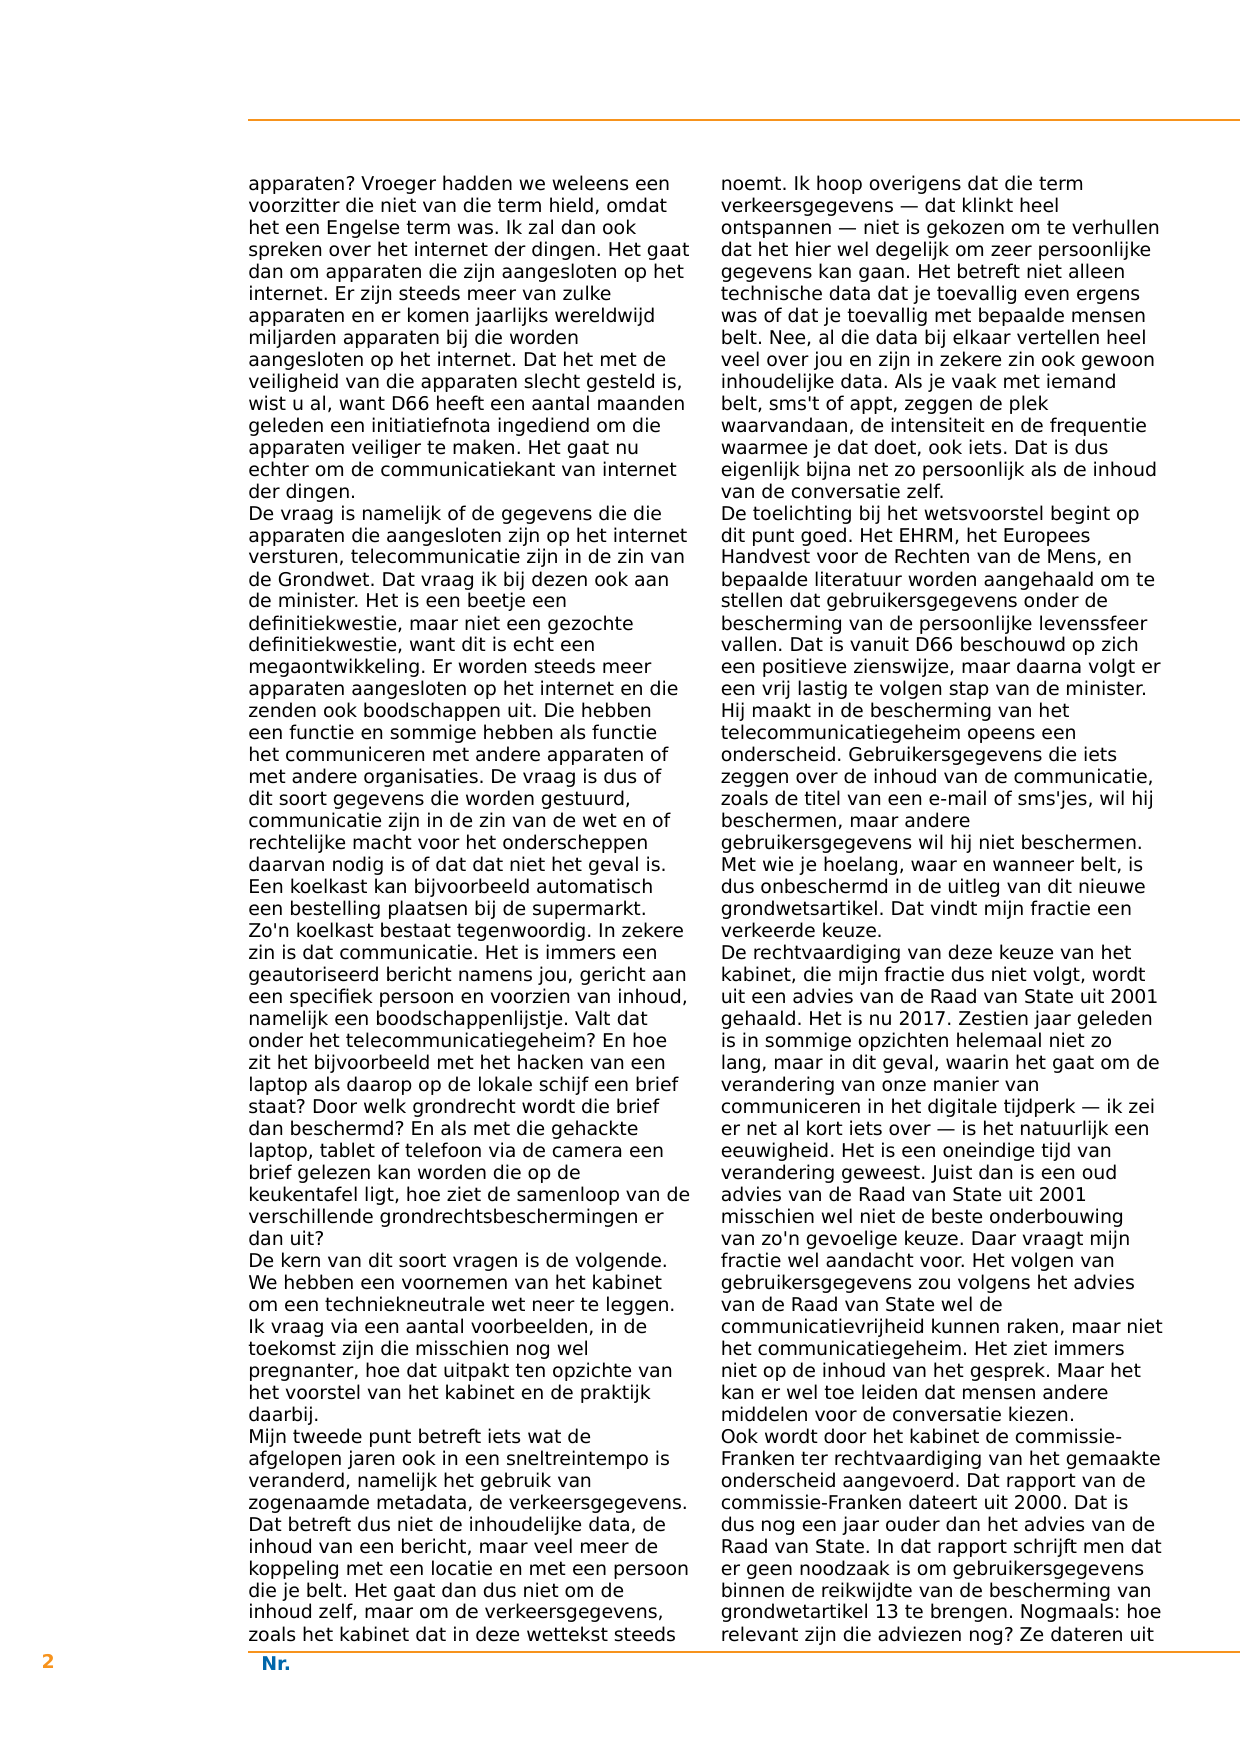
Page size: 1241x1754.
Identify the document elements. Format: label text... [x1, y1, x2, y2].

text noemt. Ik hoop overigens dat die term verkeersgegevens — dat klinkt heel ontspannen — niet is gekozen om te verhullen dat het hier wel degelijk om zeer persoonlijke gegevens kan gaan. Het betreft niet alleen technische data dat je toevallig even ergens was of dat je toevallig met bepaalde mensen belt. Nee, al die data bij elkaar vertellen heel veel over jou en zijn in zekere zin ook gewoon inhoudelijke data. Als je vaak met iemand belt, sms't of appt, zeggen de plek waarvandaan, de intensiteit en de frequentie waarmee je dat doet, ook iets. Dat is dus eigenlijk bijna net zo persoonlijk als de inhoud van de conversatie zelf. [721, 173, 1163, 502]
text De rechtvaardiging van deze keuze van het kabinet, die mijn fractie dus niet volgt, wordt uit een advies van de Raad van State uit 2001 gehaald. Het is nu 2017. Zestien jaar geleden is in sommige opzichten helemaal niet zo lang, maar in dit geval, waarin het gaat om de verandering van onze manier van communiceren in het digitale tijdperk — ik zei er net al kort iets over — is het natuurlijk een eeuwigheid. Het is een oneindige tijd van verandering geweest. Juist dan is een oud advies van de Raad van State uit 2001 misschien wel niet de beste onderbouwing van zo'n gevoelige keuze. Daar vraagt mijn fractie wel aandacht voor. Het volgen van gebruikersgegevens zou volgens het advies van de Raad van State wel de communicatievrijheid kunnen raken, maar niet het communicatiegeheim. Het ziet immers niet op de inhoud van het gesprek. Maar het kan er wel toe leiden dat mensen andere middelen voor de conversatie kiezen. [721, 942, 1163, 1426]
text Een koelkast kan bijvoorbeeld automatisch een bestelling plaatsen bij de supermarkt. Zo'n koelkast bestaat tegenwoordig. In zekere zin is dat communicatie. Het is immers een geautoriseerd bericht namens jou, gericht aan een specifiek persoon en voorzien van inhoud, namelijk een boodschappenlijstje. Valt dat onder het telecommunicatiegeheim? En hoe zit het bijvoorbeeld met het hacken van een laptop als daarop op de lokale schijf een brief staat? Door welk grondrecht wordt die brief dan beschermd? En als met die gehackte laptop, tablet of telefoon via de camera een brief gelezen kan worden die op de keukentafel ligt, hoe ziet de samenloop van de verschillende grondrechtsbeschermingen er dan uit? [248, 876, 691, 1250]
text Ook wordt door het kabinet de commissie-Franken ter rechtvaardiging van het gemaakte onderscheid aangevoerd. Dat rapport van de commissie-Franken dateert uit 2000. Dat is dus nog een jaar ouder dan het advies van de Raad van State. In dat rapport schrijft men dat er geen noodzaak is om gebruikersgegevens binnen de reikwijdte van de bescherming van grondwetartikel 13 te brengen. Nogmaals: hoe relevant zijn die adviezen nog? Ze dateren uit [721, 1426, 1163, 1645]
text De kern van dit soort vragen is de volgende. We hebben een voornemen van het kabinet om een techniekneutrale wet neer te leggen. Ik vraag via een aantal voorbeelden, in de toekomst zijn die misschien nog wel pregnanter, hoe dat uitpakt ten opzichte van het voorstel van het kabinet en de praktijk daarbij. [248, 1250, 691, 1426]
text De toelichting bij het wetsvoorstel begint op dit punt goed. Het EHRM, het Europees Handvest voor de Rechten van de Mens, en bepaalde literatuur worden aangehaald om te stellen dat gebruikersgegevens onder de bescherming van de persoonlijke levenssfeer vallen. Dat is vanuit D66 beschouwd op zich een positieve zienswijze, maar daarna volgt er een vrij lastig te volgen stap van de minister. Hij maakt in de bescherming van het telecommunicatiegeheim opeens een onderscheid. Gebruikersgegevens die iets zeggen over de inhoud van de communicatie, zoals de titel van een e-mail of sms'jes, wil hij beschermen, maar andere gebruikersgegevens wil hij niet beschermen. Met wie je hoelang, waar en wanneer belt, is dus onbeschermd in de uitleg van dit nieuwe grondwetsartikel. Dat vindt mijn fractie een verkeerde keuze. [721, 502, 1163, 942]
text Mijn tweede punt betreft iets wat de afgelopen jaren ook in een sneltreintempo is veranderd, namelijk het gebruik van zogenaamde metadata, de verkeersgegevens. Dat betreft dus niet de inhoudelijke data, de inhoud van een bericht, maar veel meer de koppeling met een locatie en met een persoon die je belt. Het gaat dan dus niet om de inhoud zelf, maar om de verkeersgegevens, zoals het kabinet dat in deze wettekst steeds [248, 1426, 691, 1645]
text De vraag is namelijk of de gegevens die die apparaten die aangesloten zijn op het internet versturen, telecommunicatie zijn in de zin van de Grondwet. Dat vraag ik bij dezen ook aan de minister. Het is een beetje een definitiekwestie, maar niet een gezochte definitiekwestie, want dit is echt een megaontwikkeling. Er worden steeds meer apparaten aangesloten op het internet en die zenden ook boodschappen uit. Die hebben een functie en sommige hebben als functie het communiceren met andere apparaten of met andere organisaties. De vraag is dus of dit soort gegevens die worden gestuurd, communicatie zijn in de zin van de wet en of rechtelijke macht voor het onderscheppen daarvan nodig is of dat dat niet het geval is. [248, 502, 691, 876]
text apparaten? Vroeger hadden we weleens een voorzitter die niet van die term hield, omdat het een Engelse term was. Ik zal dan ook spreken over het internet der dingen. Het gaat dan om apparaten die zijn aangesloten op het internet. Er zijn steeds meer van zulke apparaten en er komen jaarlijks wereldwijd miljarden apparaten bij die worden aangesloten op het internet. Dat het met de veiligheid van die apparaten slecht gesteld is, wist u al, want D66 heeft een aantal maanden geleden een initiatiefnota ingediend om die apparaten veiliger te maken. Het gaat nu echter om de communicatiekant van internet der dingen. [248, 173, 691, 502]
